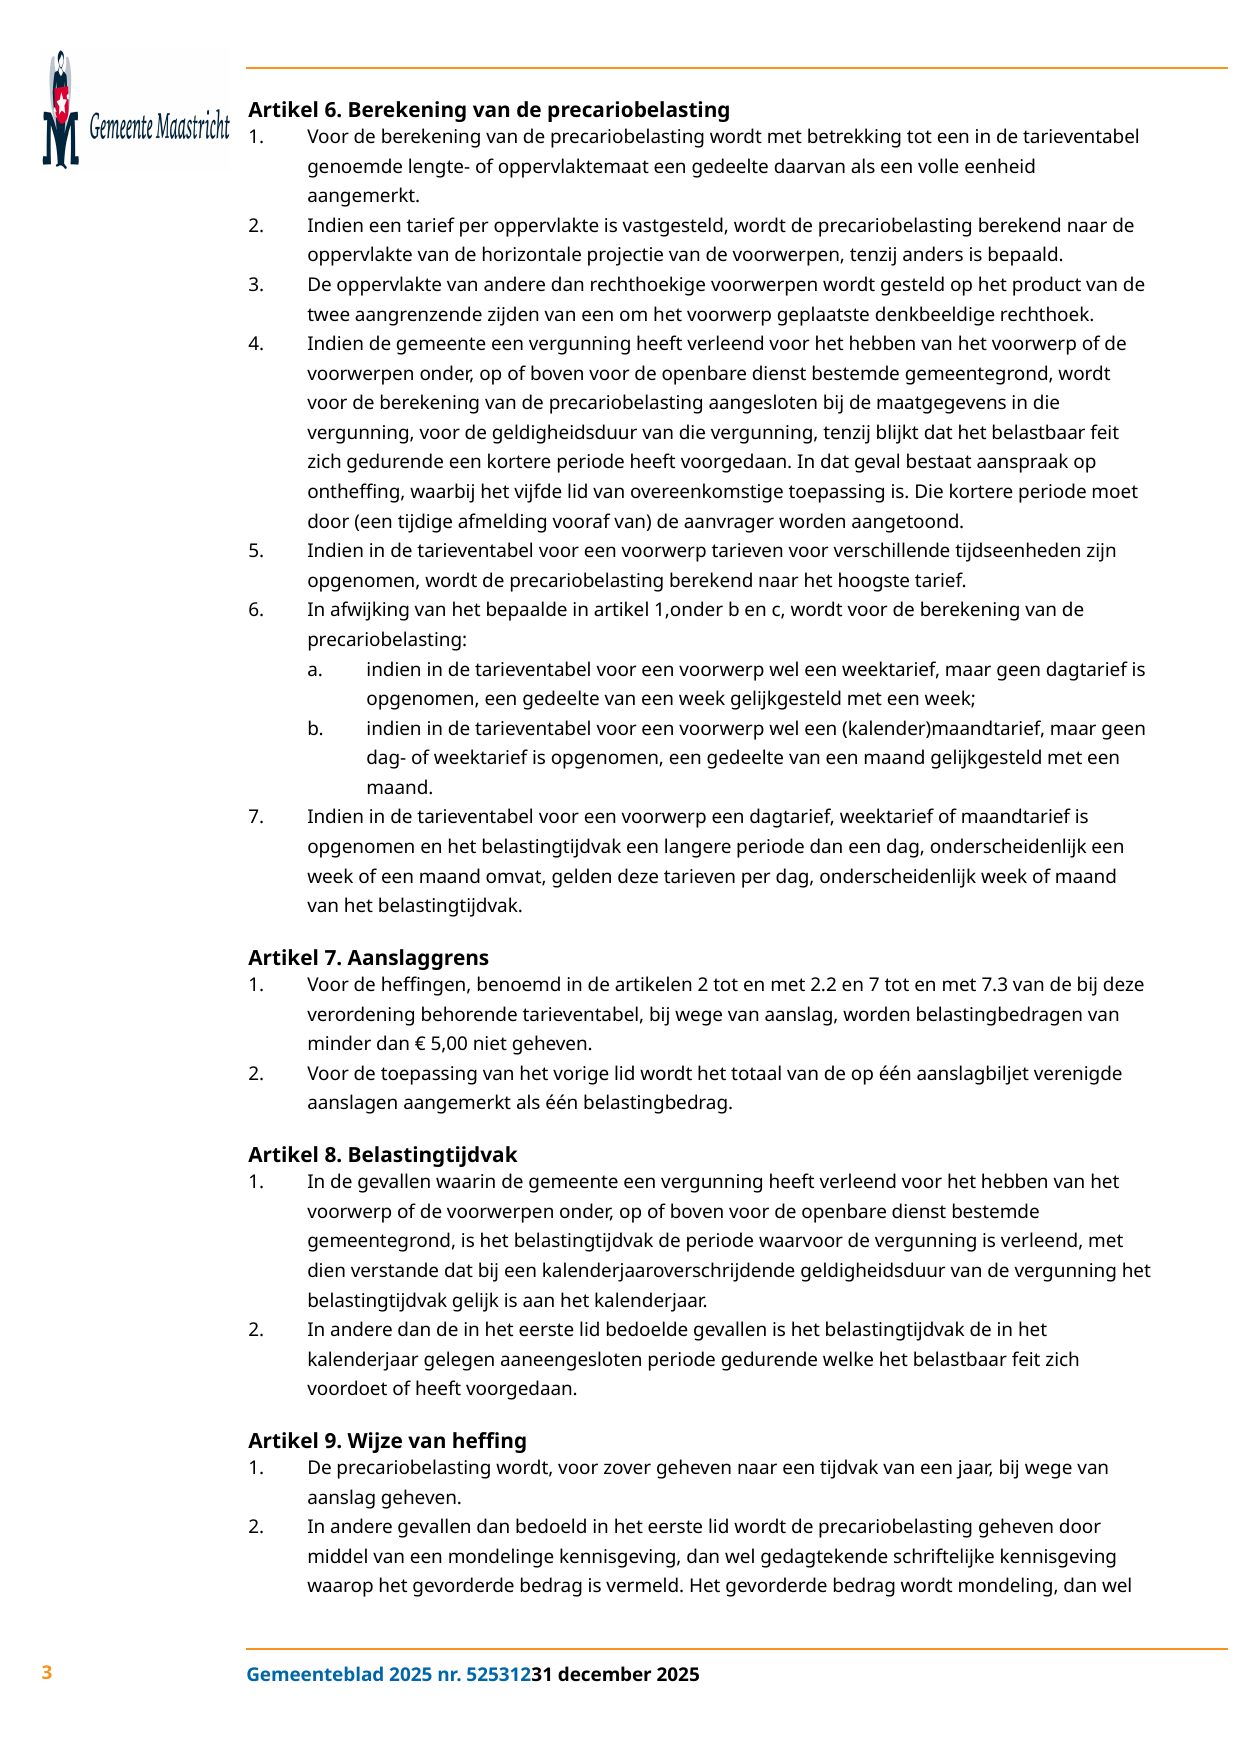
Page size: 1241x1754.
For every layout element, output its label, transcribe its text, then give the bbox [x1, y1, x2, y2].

list Indien een tarief per oppervlakte is vastgesteld, wordt de precariobelasting berekend naar de oppervlakte van de horizontale projectie van de voorwerpen, tenzij anders is bepaald. [248, 212, 1152, 267]
text Artikel 6. Berekening van de precariobelasting [248, 95, 1152, 123]
text Artikel 7. Aanslaggrens [248, 943, 1152, 971]
list In de gevallen waarin de gemeente een vergunning heeft verleend voor het hebben van het voorwerp of de voorwerpen onder, op of boven voor de openbare dienst bestemde gemeentegrond, is het belastingtijdvak de periode waarvoor de vergunning is verleend, met dien verstande dat bij een kalenderjaaroverschrijdende geldigheidsduur van de vergunning het belastingtijdvak gelijk is aan het kalenderjaar. [248, 1168, 1152, 1312]
list Voor de heffingen, benoemd in de artikelen 2 tot en met 2.2 en 7 tot en met 7.3 van de bij deze verordening behorende tarieventabel, bij wege van aanslag, worden belastingbedragen van minder dan € 5,00 niet geheven. [248, 971, 1152, 1056]
list indien in de tarieventabel voor een voorwerp wel een weektarief, maar geen dagtarief is opgenomen, een gedeelte van een week gelijkgesteld met een week; [307, 656, 1152, 711]
picture [41, 47, 231, 172]
list Indien de gemeente een vergunning heeft verleend voor het hebben van het voorwerp of de voorwerpen onder, op of boven voor de openbare dienst bestemde gemeentegrond, wordt voor de berekening van de precariobelasting aangesloten bij de maatgegevens in die vergunning, voor de geldigheidsduur van die vergunning, tenzij blijkt dat het belastbaar feit zich gedurende een kortere periode heeft voorgedaan. In dat geval bestaat aanspraak op ontheffing, waarbij het vijfde lid van overeenkomstige toepassing is. Die kortere periode moet door (een tijdige afmelding vooraf van) de aanvrager worden aangetoond. [248, 330, 1152, 533]
list De oppervlakte van andere dan rechthoekige voorwerpen wordt gesteld op het product van de twee aangrenzende zijden van een om het voorwerp geplaatste denkbeeldige rechthoek. [248, 271, 1152, 326]
text Artikel 8. Belastingtijdvak [248, 1140, 1152, 1168]
list De precariobelasting wordt, voor zover geheven naar een tijdvak van een jaar, bij wege van aanslag geheven. [248, 1454, 1152, 1510]
list Indien in de tarieventabel voor een voorwerp een dagtarief, weektarief of maandtarief is opgenomen en het belastingtijdvak een langere periode dan een dag, onderscheidenlijk een week of een maand omvat, gelden deze tarieven per dag, onderscheidenlijk week of maand van het belastingtijdvak. [248, 804, 1152, 918]
text Artikel 9. Wijze van heffing [248, 1426, 1152, 1454]
list indien in de tarieventabel voor een voorwerp wel een (kalender)maandtarief, maar geen dag- of weektarief is opgenomen, een gedeelte van een maand gelijkgesteld met een maand. [307, 715, 1152, 800]
list In andere dan de in het eerste lid bedoelde gevallen is het belastingtijdvak de in het kalenderjaar gelegen aaneengesloten periode gedurende welke het belastbaar feit zich voordoet of heeft voorgedaan. [248, 1316, 1152, 1401]
list In afwijking van het bepaalde in artikel 1,onder b en c, wordt voor de berekening van de precariobelasting: [248, 597, 1152, 652]
list Voor de berekening van de precariobelasting wordt met betrekking tot een in de tarieventabel genoemde lengte- of oppervlaktemaat een gedeelte daarvan als een volle eenheid aangemerkt. [248, 123, 1152, 208]
list Voor de toepassing van het vorige lid wordt het totaal van de op één aanslagbiljet verenigde aanslagen aangemerkt als één belastingbedrag. [248, 1060, 1152, 1115]
list Indien in de tarieventabel voor een voorwerp tarieven voor verschillende tijdseenheden zijn opgenomen, wordt de precariobelasting berekend naar het hoogste tarief. [248, 537, 1152, 593]
list In andere gevallen dan bedoeld in het eerste lid wordt de precariobelasting geheven door middel van een mondelinge kennisgeving, dan wel gedagtekende schriftelijke kennisgeving waarop het gevorderde bedrag is vermeld. Het gevorderde bedrag wordt mondeling, dan wel [248, 1513, 1152, 1598]
